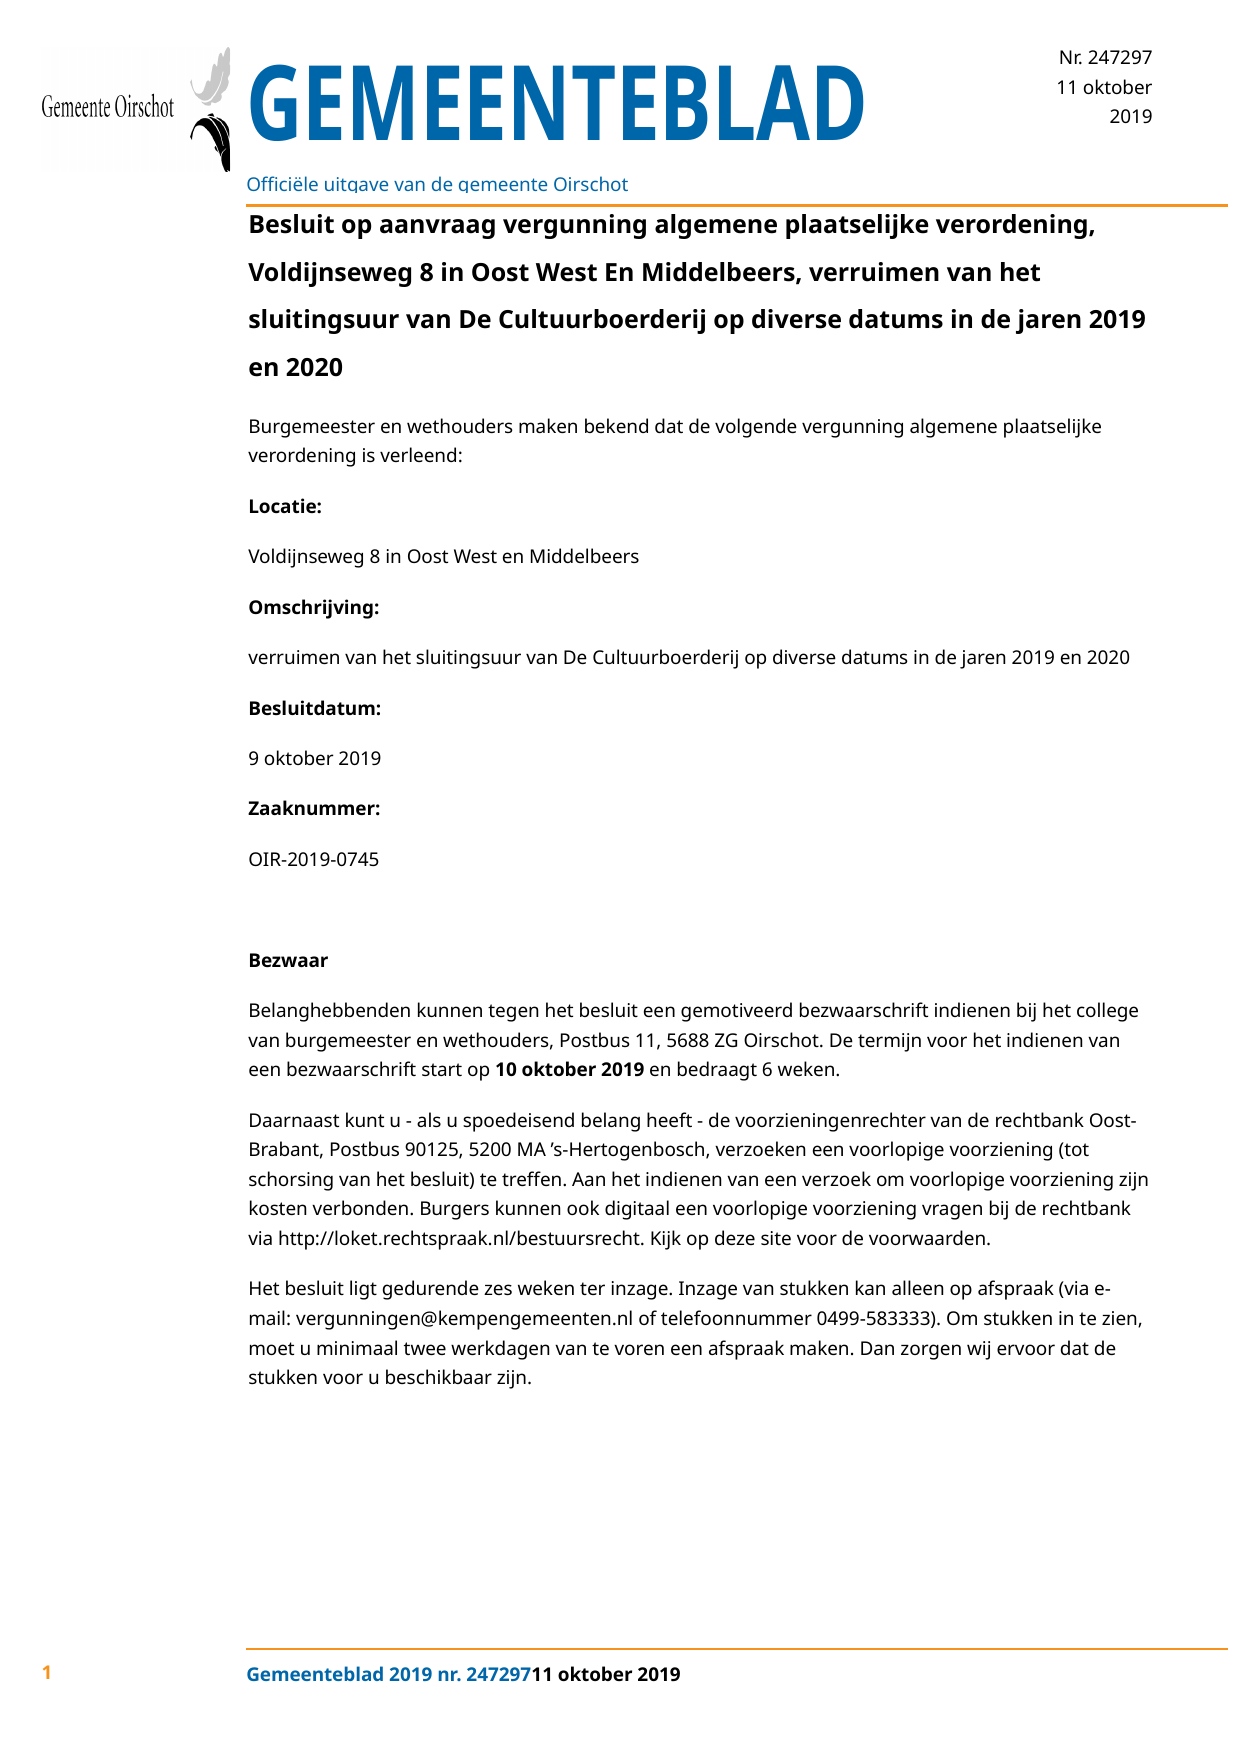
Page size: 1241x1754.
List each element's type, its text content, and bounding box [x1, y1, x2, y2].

text Voldijnseweg 8 in Oost West en Middelbeers [248, 543, 1152, 569]
text Bezwaar [248, 947, 1152, 973]
picture [41, 47, 231, 172]
text 9 oktober 2019 [248, 745, 1152, 771]
text Belanghebbenden kunnen tegen het besluit een gemotiveerd bezwaarschrift indienen bij het college van burgemeester en wethouders, Postbus 11, 5688 ZG Oirschot. De termijn voor het indienen van een bezwaarschrift start op 10 oktober 2019 en bedraagt 6 weken. [248, 997, 1152, 1082]
text Besluitdatum: [248, 695, 1152, 721]
text Het besluit ligt gedurende zes weken ter inzage. Inzage van stukken kan alleen op afspraak (via e-mail: vergunningen@kempengemeenten.nl of telefoonnummer 0499-583333). Om stukken in te zien, moet u minimaal twee werkdagen van te voren een afspraak maken. Dan zorgen wij ervoor dat de stukken voor u beschikbaar zijn. [248, 1276, 1152, 1390]
text OIR-2019-0745 [248, 846, 1152, 872]
text Daarnaast kunt u - als u spoedeisend belang heeft - de voorzieningenrechter van de rechtbank Oost-Brabant, Postbus 90125, 5200 MA ’s-Hertogenbosch, verzoeken een voorlopige voorziening (tot schorsing van het besluit) te treffen. Aan het indienen van een verzoek om voorlopige voorziening zijn kosten verbonden. Burgers kunnen ook digitaal een voorlopige voorziening vragen bij de rechtbank via http://loket.rechtspraak.nl/bestuursrecht. Kijk op deze site voor de voorwaarden. [248, 1107, 1152, 1251]
text verruimen van het sluitingsuur van De Cultuurboerderij op diverse datums in de jaren 2019 en 2020 [248, 644, 1152, 670]
text Locatie: [248, 493, 1152, 519]
text Besluit op aanvraag vergunning algemene plaatselijke verordening, Voldijnseweg 8 in Oost West En Middelbeers, verruimen van het sluitingsuur van De Cultuurboerderij op diverse datums in de jaren 2019 en 2020 [248, 207, 1152, 384]
text Burgemeester en wethouders maken bekend dat de volgende vergunning algemene plaatselijke verordening is verleend: [248, 413, 1152, 468]
text Omschrijving: [248, 594, 1152, 620]
text Zaaknummer: [248, 796, 1152, 821]
